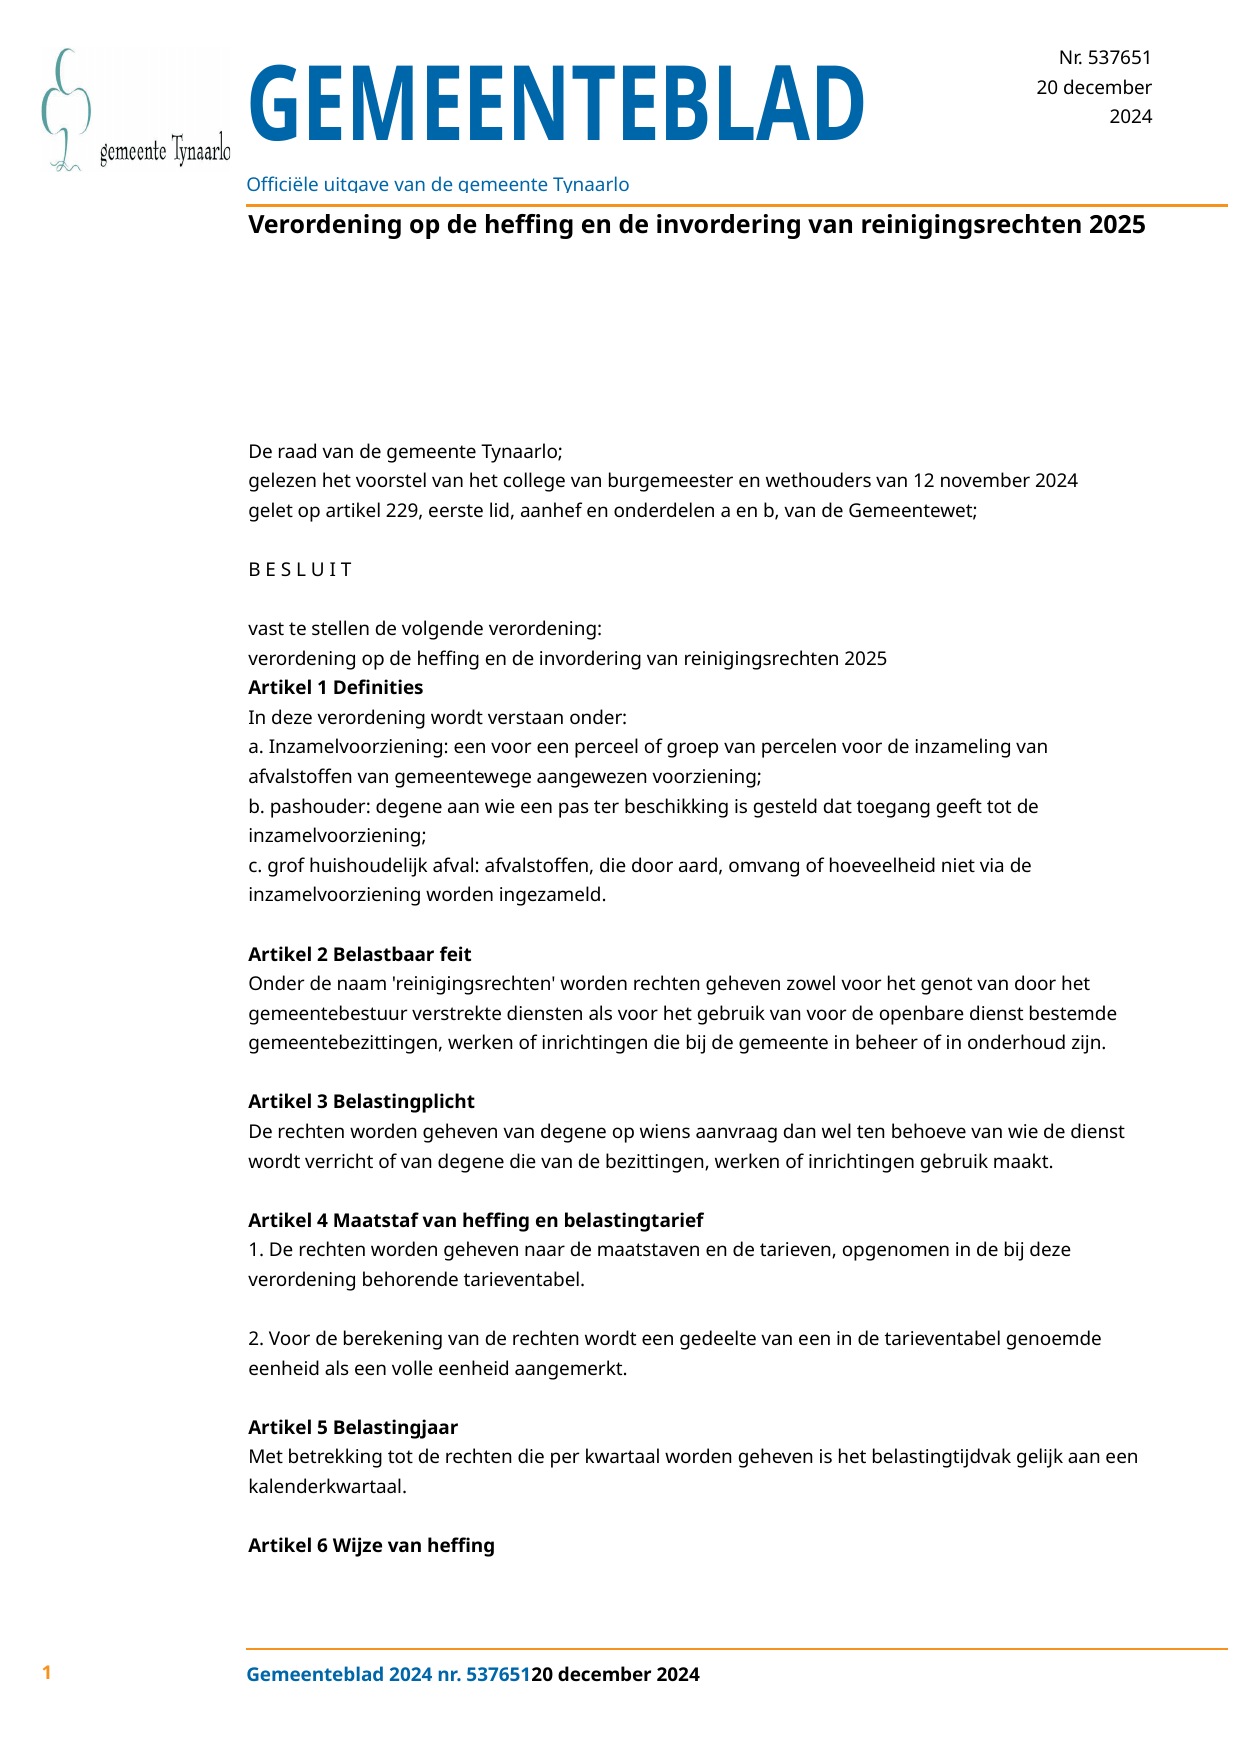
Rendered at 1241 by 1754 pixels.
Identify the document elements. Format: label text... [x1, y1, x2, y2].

picture [41, 47, 231, 172]
text 2. Voor de berekening van de rechten wordt een gedeelte van een in de tarieventabel genoemde eenheid als een volle eenheid aangemerkt. [248, 1325, 1152, 1381]
text Artikel 3 Belastingplicht [248, 1089, 1152, 1114]
text verordening op de heffing en de invordering van reinigingsrechten 2025 [248, 645, 1152, 671]
text c. grof huishoudelijk afval: afvalstoffen, die door aard, omvang of hoeveelheid niet via de inzamelvoorziening worden ingezameld. [248, 852, 1152, 907]
text Onder de naam 'reinigingsrechten' worden rechten geheven zowel voor het genot van door het gemeentebestuur verstrekte diensten als voor het gebruik van voor de openbare dienst bestemde gemeentebezittingen, werken of inrichtingen die bij de gemeente in beheer of in onderhoud zijn. [248, 970, 1152, 1055]
text Artikel 5 Belastingjaar [248, 1414, 1152, 1440]
text Verordening op de heffing en de invordering van reinigingsrechten 2025 [248, 207, 1152, 241]
text vast te stellen de volgende verordening: [248, 615, 1152, 641]
text a. Inzamelvoorziening: een voor een perceel of groep van percelen voor de inzameling van afvalstoffen van gemeentewege aangewezen voorziening; [248, 734, 1152, 789]
text Artikel 6 Wijze van heffing [248, 1532, 1152, 1558]
text gelezen het voorstel van het college van burgemeester en wethouders van 12 november 2024 [248, 467, 1152, 493]
text gelet op artikel 229, eerste lid, aanhef en onderdelen a en b, van de Gemeentewet; [248, 497, 1152, 523]
text Artikel 4 Maatstaf van heffing en belastingtarief [248, 1207, 1152, 1233]
text De rechten worden geheven van degene op wiens aanvraag dan wel ten behoeve van wie de dienst wordt verricht of van degene die van de bezittingen, werken of inrichtingen gebruik maakt. [248, 1118, 1152, 1174]
text Artikel 2 Belastbaar feit [248, 941, 1152, 967]
text Artikel 1 Definities [248, 674, 1152, 700]
text Met betrekking tot de rechten die per kwartaal worden geheven is het belastingtijdvak gelijk aan een kalenderkwartaal. [248, 1444, 1152, 1499]
text b. pashouder: degene aan wie een pas ter beschikking is gesteld dat toegang geeft tot de inzamelvoorziening; [248, 793, 1152, 848]
text B E S L U I T [248, 556, 1152, 582]
text De raad van de gemeente Tynaarlo; [248, 438, 1152, 464]
text 1. De rechten worden geheven naar de maatstaven en de tarieven, opgenomen in de bij deze verordening behorende tarieventabel. [248, 1237, 1152, 1292]
text In deze verordening wordt verstaan onder: [248, 704, 1152, 730]
